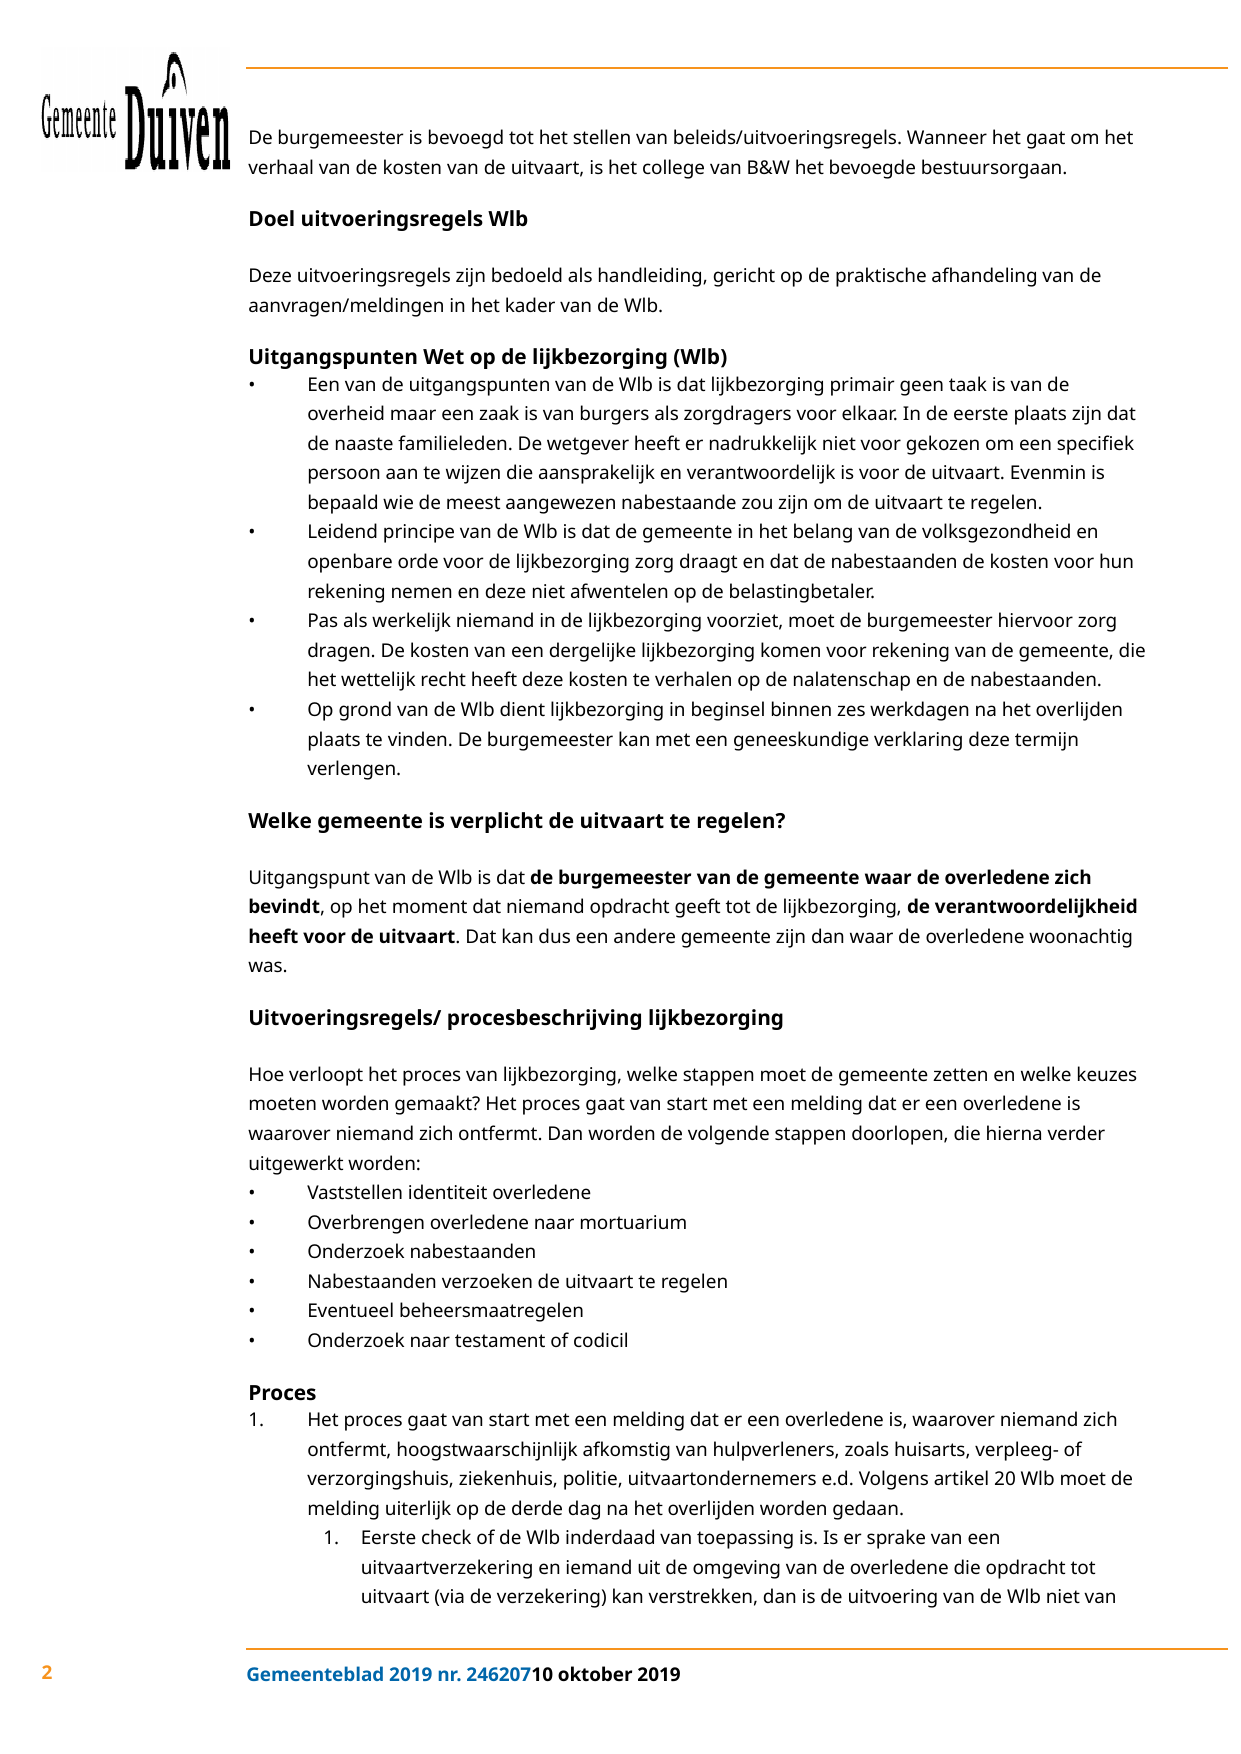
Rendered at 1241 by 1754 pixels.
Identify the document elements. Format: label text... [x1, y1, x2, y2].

picture [41, 47, 231, 172]
text Hoe verloopt het proces van lijkbezorging, welke stappen moet de gemeente zetten en welke keuzes moeten worden gemaakt? Het proces gaat van start met een melding dat er een overledene is waarover niemand zich ontfermt. Dan worden de volgende stappen doorlopen, die hierna verder uitgewerkt worden: [248, 1061, 1152, 1176]
text Deze uitvoeringsregels zijn bedoeld als handleiding, gericht op de praktische afhandeling van de aanvragen/meldingen in het kader van de Wlb. [248, 262, 1152, 318]
list Leidend principe van de Wlb is dat de gemeente in het belang van de volksgezondheid en openbare orde voor de lijkbezorging zorg draagt en dat de nabestaanden de kosten voor hun rekening nemen en deze niet afwentelen op de belastingbetaler. [248, 519, 1152, 604]
list Het proces gaat van start met een melding dat er een overledene is, waarover niemand zich ontfermt, hoogstwaarschijnlijk afkomstig van hulpverleners, zoals huisarts, verpleeg- of verzorgingshuis, ziekenhuis, politie, uitvaartondernemers e.d. Volgens artikel 20 Wlb moet de melding uiterlijk op de derde dag na het overlijden worden gedaan. [248, 1406, 1152, 1521]
list Eventueel beheersmaatregelen [248, 1298, 1152, 1323]
list Pas als werkelijk niemand in de lijkbezorging voorziet, moet de burgemeester hiervoor zorg dragen. De kosten van een dergelijke lijkbezorging komen voor rekening van de gemeente, die het wettelijk recht heeft deze kosten te verhalen op de nalatenschap en de nabestaanden. [248, 607, 1152, 692]
text De burgemeester is bevoegd tot het stellen van beleids/uitvoeringsregels. Wanneer het gaat om het verhaal van de kosten van de uitvaart, is het college van B&W het bevoegde bestuursorgaan. [248, 124, 1152, 180]
text Uitvoeringsregels/ procesbeschrijving lijkbezorging [248, 1003, 1152, 1031]
text Uitgangspunt van de Wlb is dat de burgemeester van de gemeente waar de overledene zich bevindt, op het moment dat niemand opdracht geeft tot de lijkbezorging, de verantwoordelijkheid heeft voor de uitvaart. Dat kan dus een andere gemeente zijn dan waar de overledene woonachtig was. [248, 864, 1152, 978]
list Overbrengen overledene naar mortuarium [248, 1209, 1152, 1235]
list Vaststellen identiteit overledene [248, 1179, 1152, 1205]
list Eerste check of de Wlb inderdaad van toepassing is. Is er sprake van een uitvaartverzekering en iemand uit de omgeving van de overledene die opdracht tot uitvaart (via de verzekering) kan verstrekken, dan is de uitvoering van de Wlb niet van [323, 1524, 1152, 1609]
text Doel uitvoeringsregels Wlb [248, 204, 1152, 233]
list Nabestaanden verzoeken de uitvaart te regelen [248, 1268, 1152, 1294]
text Uitgangspunten Wet op de lijkbezorging (Wlb) [248, 342, 1152, 371]
list Op grond van de Wlb dient lijkbezorging in beginsel binnen zes werkdagen na het overlijden plaats te vinden. De burgemeester kan met een geneeskundige verklaring deze termijn verlengen. [248, 696, 1152, 781]
text Proces [248, 1378, 1152, 1406]
list Een van de uitgangspunten van de Wlb is dat lijkbezorging primair geen taak is van de overheid maar een zaak is van burgers als zorgdragers voor elkaar. In de eerste plaats zijn dat de naaste familieleden. De wetgever heeft er nadrukkelijk niet voor gekozen om een specifiek persoon aan te wijzen die aansprakelijk en verantwoordelijk is voor de uitvaart. Evenmin is bepaald wie de meest aangewezen nabestaande zou zijn om de uitvaart te regelen. [248, 371, 1152, 515]
list Onderzoek naar testament of codicil [248, 1327, 1152, 1353]
text Welke gemeente is verplicht de uitvaart te regelen? [248, 806, 1152, 834]
list Onderzoek nabestaanden [248, 1238, 1152, 1264]
